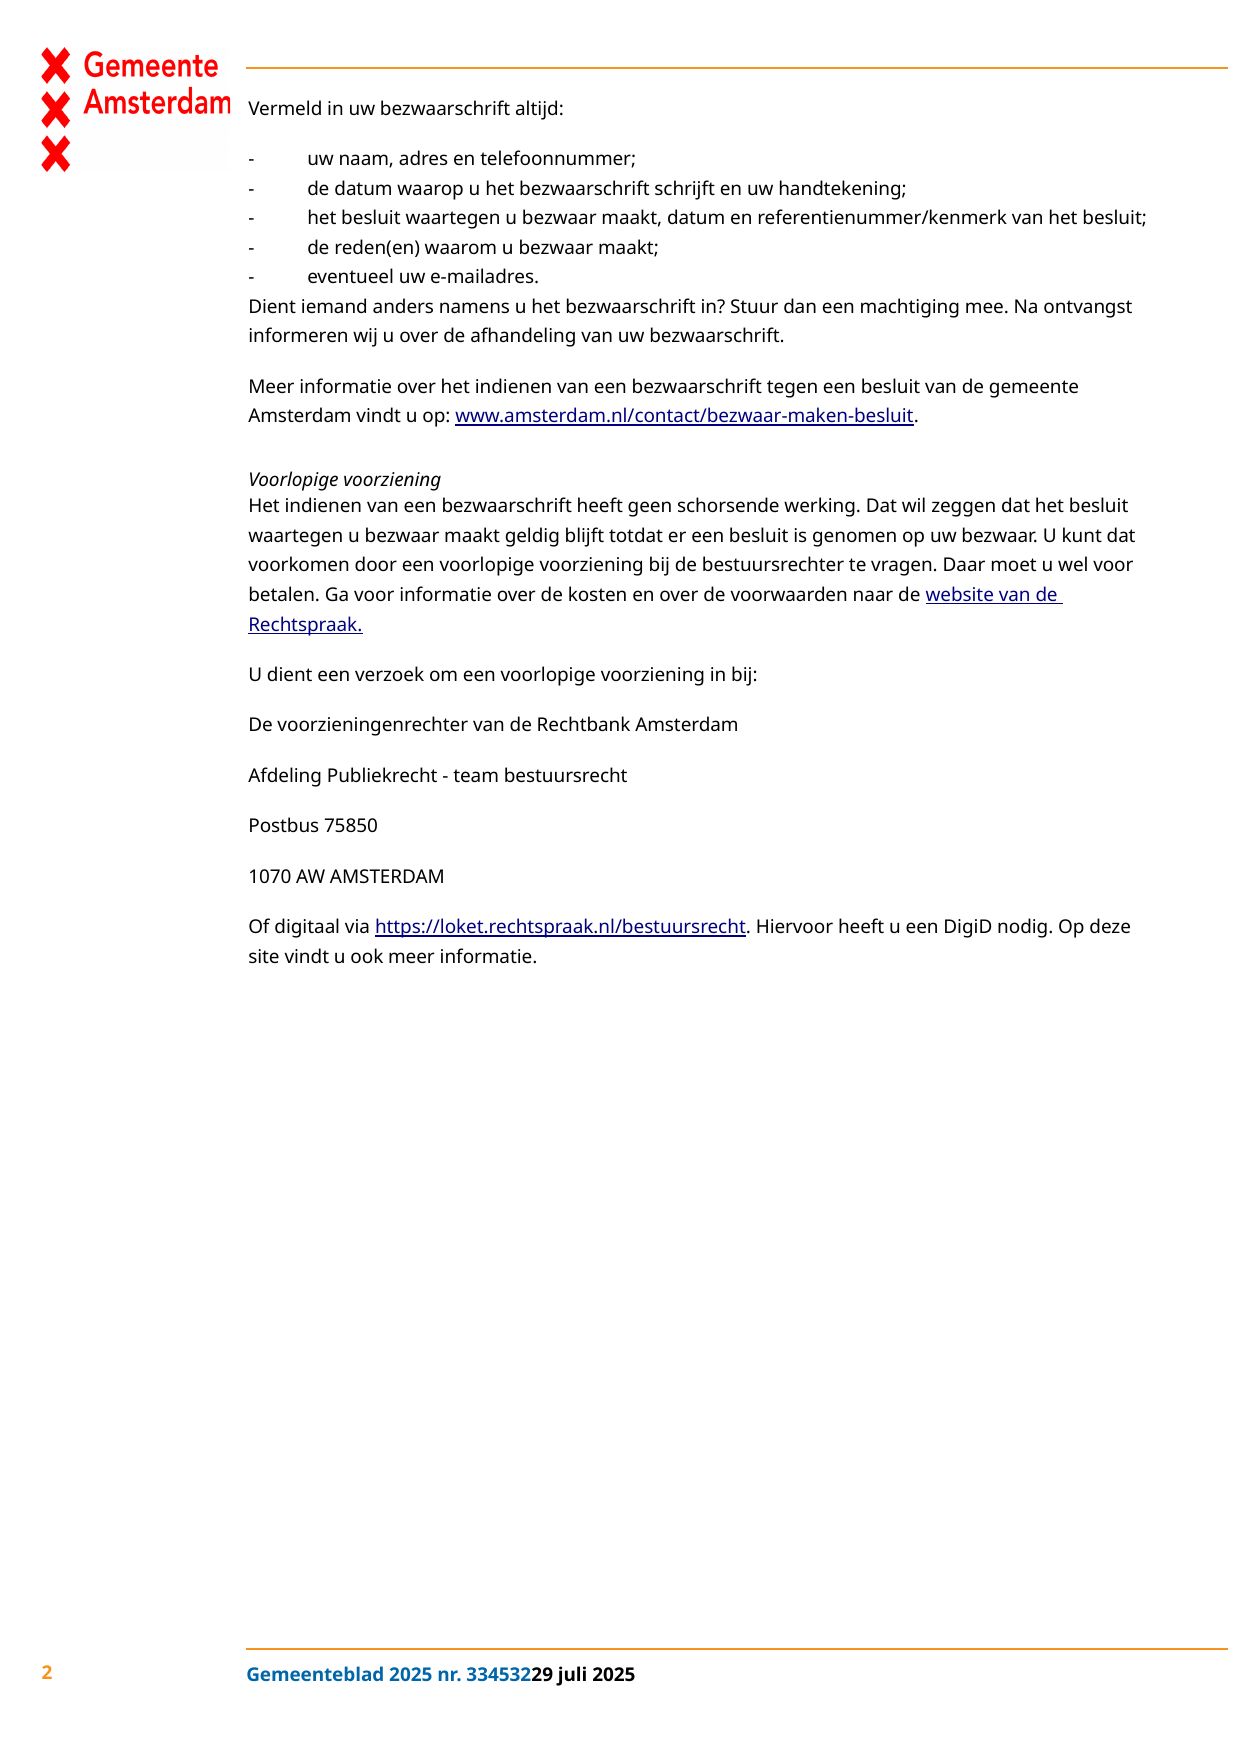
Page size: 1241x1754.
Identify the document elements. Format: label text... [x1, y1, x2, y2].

text U dient een verzoek om een voorlopige voorziening in bij: [248, 661, 1152, 687]
text Postbus 75850 [248, 812, 1152, 838]
text 1070 AW AMSTERDAM [248, 863, 1152, 888]
text Meer informatie over het indienen van een bezwaarschrift tegen een besluit van de gemeente Amsterdam vindt u op: www.amsterdam.nl/contact/bezwaar-maken-besluit. [248, 373, 1152, 428]
text Het indienen van een bezwaarschrift heeft geen schorsende werking. Dat wil zeggen dat het besluit waartegen u bezwaar maakt geldig blijft totdat er een besluit is genomen op uw bezwaar. U kunt dat voorkomen door een voorlopige voorziening bij de bestuursrechter te vragen. Daar moet u wel voor betalen. Ga voor informatie over de kosten en over de voorwaarden naar de website van de Rechtspraak. [248, 492, 1152, 636]
text Afdeling Publiekrecht - team bestuursrecht [248, 762, 1152, 788]
text De voorzieningenrechter van de Rechtbank Amsterdam [248, 712, 1152, 737]
list uw naam, adres en telefoonnummer; [248, 145, 1152, 171]
list de datum waarop u het bezwaarschrift schrijft en uw handtekening; [248, 175, 1152, 201]
list het besluit waartegen u bezwaar maakt, datum en referentienummer/kenmerk van het besluit; [248, 204, 1152, 230]
text Voorlopige voorziening [248, 467, 1152, 492]
text Dient iemand anders namens u het bezwaarschrift in? Stuur dan een machtiging mee. Na ontvangst informeren wij u over de afhandeling van uw bezwaarschrift. [248, 293, 1152, 348]
text Of digitaal via https://loket.rechtspraak.nl/bestuursrecht. Hiervoor heeft u een DigiD nodig. Op deze site vindt u ook meer informatie. [248, 913, 1152, 968]
picture [41, 47, 231, 172]
text Vermeld in uw bezwaarschrift altijd: [248, 95, 1152, 121]
list de reden(en) waarom u bezwaar maakt; [248, 234, 1152, 260]
list eventueel uw e-mailadres. [248, 263, 1152, 289]
